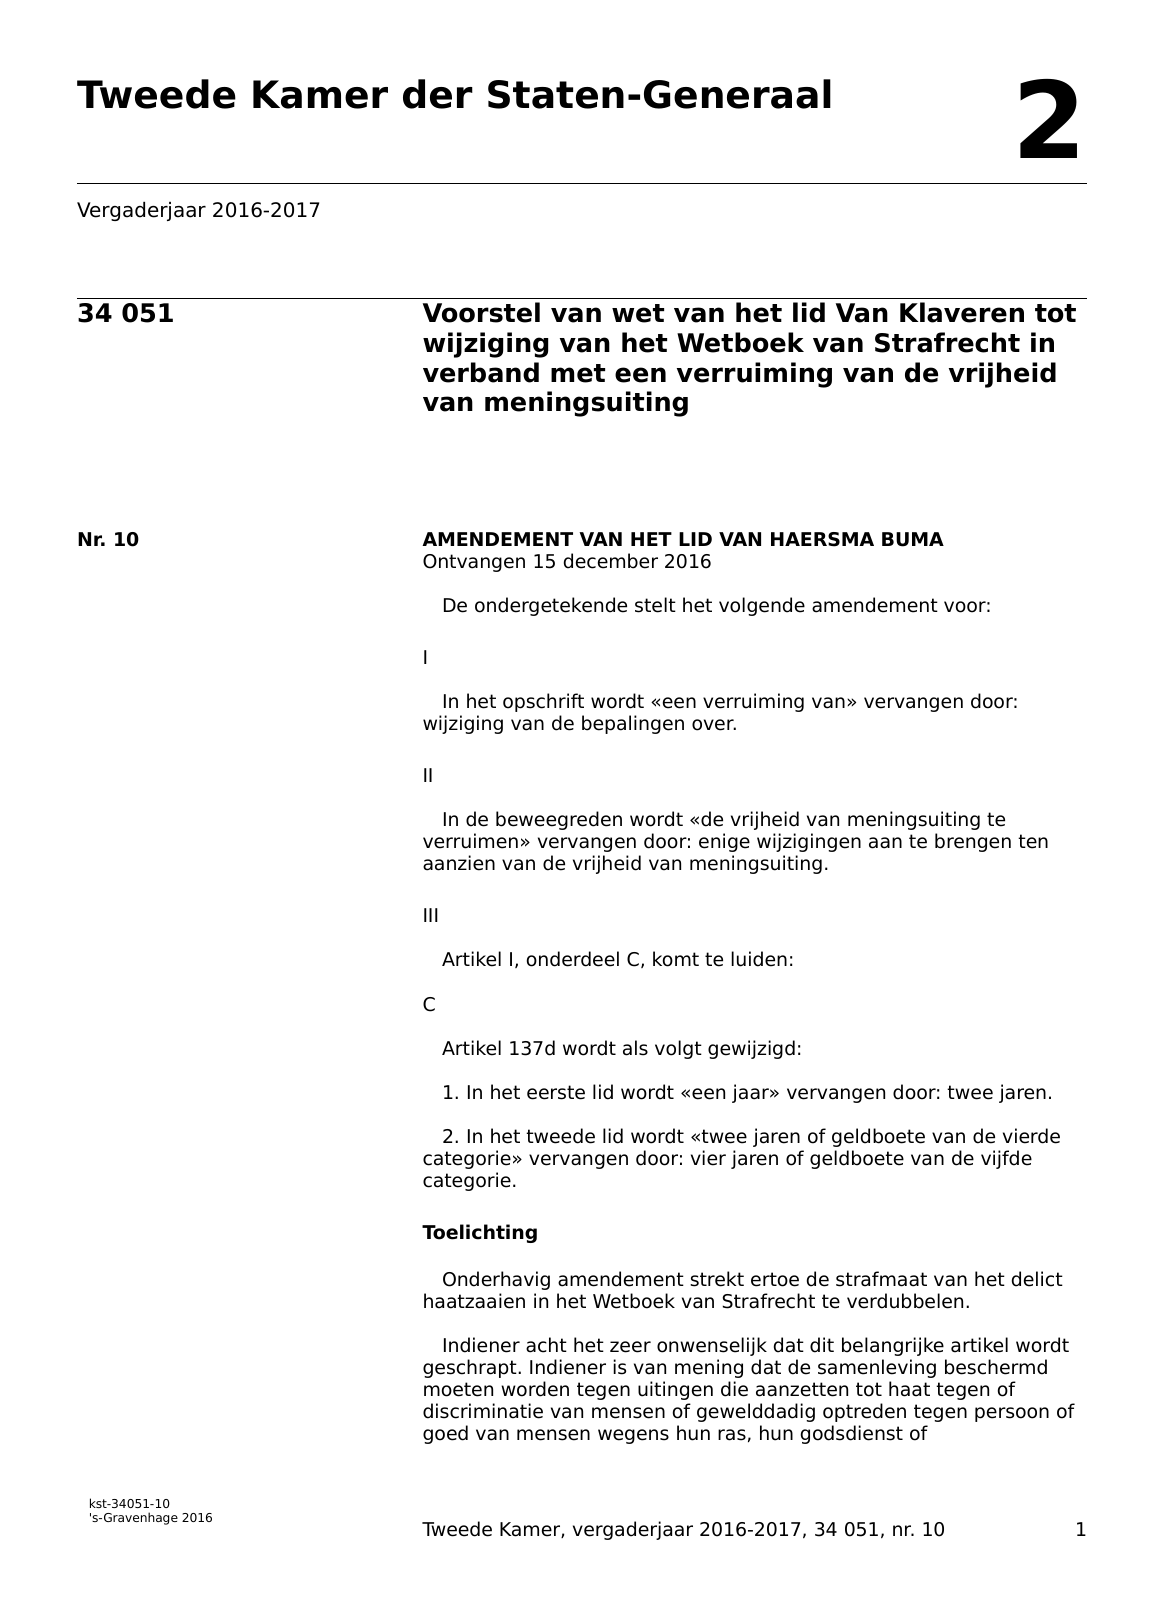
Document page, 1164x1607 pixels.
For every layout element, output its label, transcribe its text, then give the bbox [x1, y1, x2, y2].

text 2. In het tweede lid wordt «twee jaren of geldboete van de vierde categorie» vervangen door: vier jaren of geldboete van de vijfde categorie. [422, 1126, 1087, 1192]
table_cell Vergaderjaar 2016-2017 [77, 184, 1087, 298]
text 's-Gravenhage 2016 [88, 1511, 323, 1525]
text C [422, 993, 1087, 1015]
subtitle II [422, 765, 1087, 787]
text kst-34051-10 [88, 1497, 323, 1511]
text Onderhavig amendement strekt ertoe de strafmaat van het delict haatzaaien in het Wetboek van Strafrecht te verdubbelen. [422, 1269, 1087, 1313]
text 1. In het eerste lid wordt «een jaar» vervangen door: twee jaren. [422, 1082, 1087, 1104]
text In het opschrift wordt «een verruiming van» vervangen door: wijziging van de bepalingen over. [422, 691, 1087, 735]
text De ondergetekende stelt het volgende amendement voor: [422, 595, 1087, 617]
text Artikel I, onderdeel C, komt te luiden: [422, 949, 1087, 971]
subtitle Toelichting [422, 1222, 1087, 1244]
text Ontvangen 15 december 2016 [422, 551, 1087, 573]
subtitle III [422, 905, 1087, 927]
table_header Tweede Kamer der Staten-Generaal [77, 59, 886, 183]
subtitle 34 051 Voorstel van wet van het lid Van Klaveren tot wijziging van het Wetboek van Strafrecht in verband met een verruiming van de vrijheid van meningsuiting [77, 299, 1087, 418]
text Indiener acht het zeer onwenselijk dat dit belangrijke artikel wordt geschrapt. Indiener is van mening dat de samenleving beschermd moeten worden tegen uitingen die aanzetten tot haat tegen of discriminatie van mensen of gewelddadig optreden tegen persoon of goed van mensen wegens hun ras, hun godsdienst of [422, 1335, 1087, 1445]
subtitle I [422, 647, 1087, 669]
subtitle Nr. 10 AMENDEMENT VAN HET LID VAN HAERSMA BUMA [77, 529, 1087, 551]
text Artikel 137d wordt als volgt gewijzigd: [422, 1038, 1087, 1059]
text In de beweegreden wordt «de vrijheid van meningsuiting te verruimen» vervangen door: enige wijzigingen aan te brengen ten aanzien van de vrijheid van meningsuiting. [422, 809, 1087, 875]
table_header 2 [886, 59, 1087, 183]
